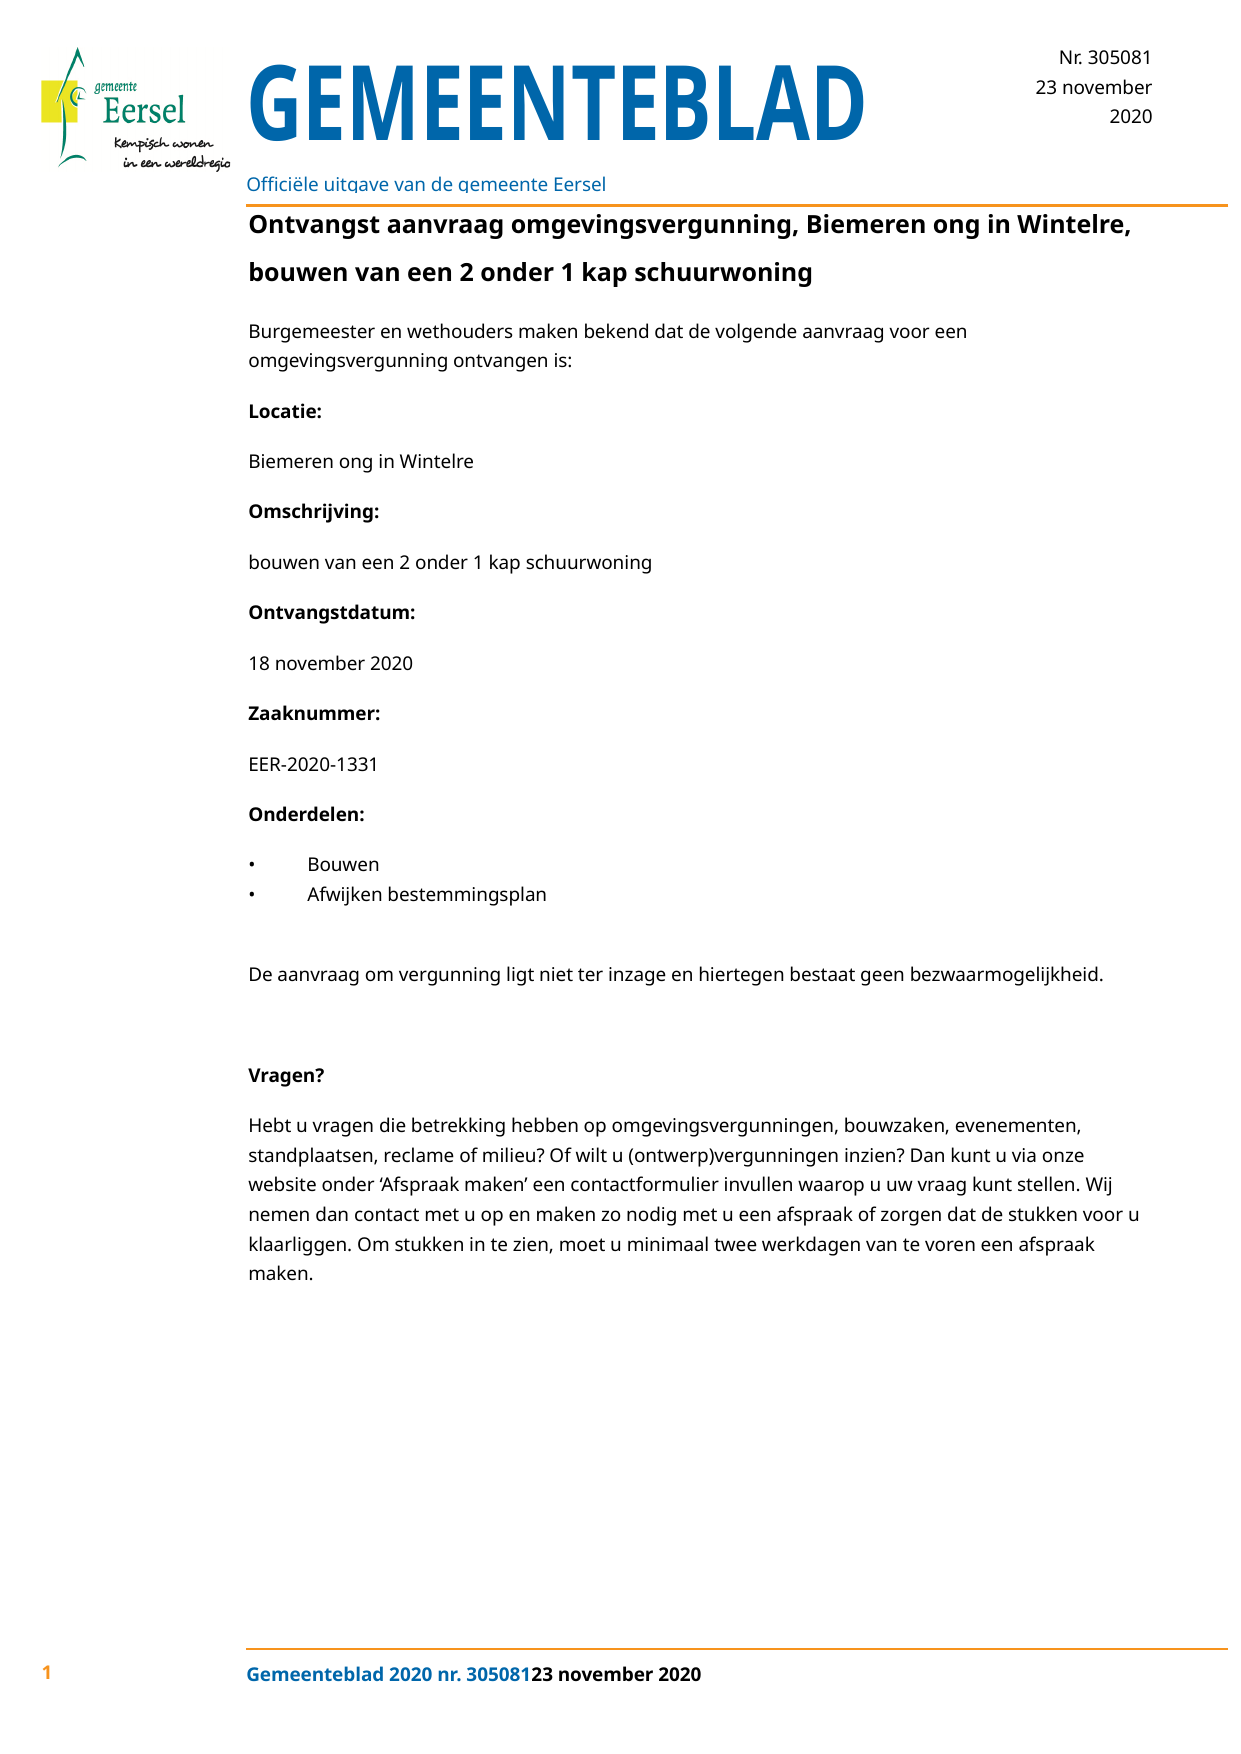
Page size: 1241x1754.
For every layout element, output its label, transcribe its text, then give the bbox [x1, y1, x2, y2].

text Ontvangst aanvraag omgevingsvergunning, Biemeren ong in Wintelre, bouwen van een 2 onder 1 kap schuurwoning [248, 207, 1152, 288]
text Omschrijving: [248, 499, 1152, 524]
list Bouwen [248, 852, 1152, 877]
text Hebt u vragen die betrekking hebben op omgevingsvergunningen, bouwzaken, evenementen, standplaatsen, reclame of milieu? Of wilt u (ontwerp)vergunningen inzien? Dan kunt u via onze website onder ‘Afspraak maken’ een contactformulier invullen waarop u uw vraag kunt stellen. Wij nemen dan contact met u op en maken zo nodig met u een afspraak of zorgen dat de stukken voor u klaarliggen. Om stukken in te zien, moet u minimaal twee werkdagen van te voren een afspraak maken. [248, 1112, 1152, 1286]
text Burgemeester en wethouders maken bekend dat de volgende aanvraag voor een omgevingsvergunning ontvangen is: [248, 318, 1152, 373]
text Ontvangstdatum: [248, 599, 1152, 625]
text Locatie: [248, 398, 1152, 424]
text De aanvraag om vergunning ligt niet ter inzage en hiertegen bestaat geen bezwaarmogelijkheid. [248, 961, 1152, 987]
list Afwijken bestemmingsplan [248, 881, 1152, 907]
text bouwen van een 2 onder 1 kap schuurwoning [248, 549, 1152, 575]
picture [41, 47, 231, 172]
text Vragen? [248, 1062, 1152, 1088]
text EER-2020-1331 [248, 751, 1152, 777]
text Biemeren ong in Wintelre [248, 448, 1152, 474]
text 18 november 2020 [248, 650, 1152, 676]
text Zaaknummer: [248, 700, 1152, 726]
text Onderdelen: [248, 801, 1152, 827]
